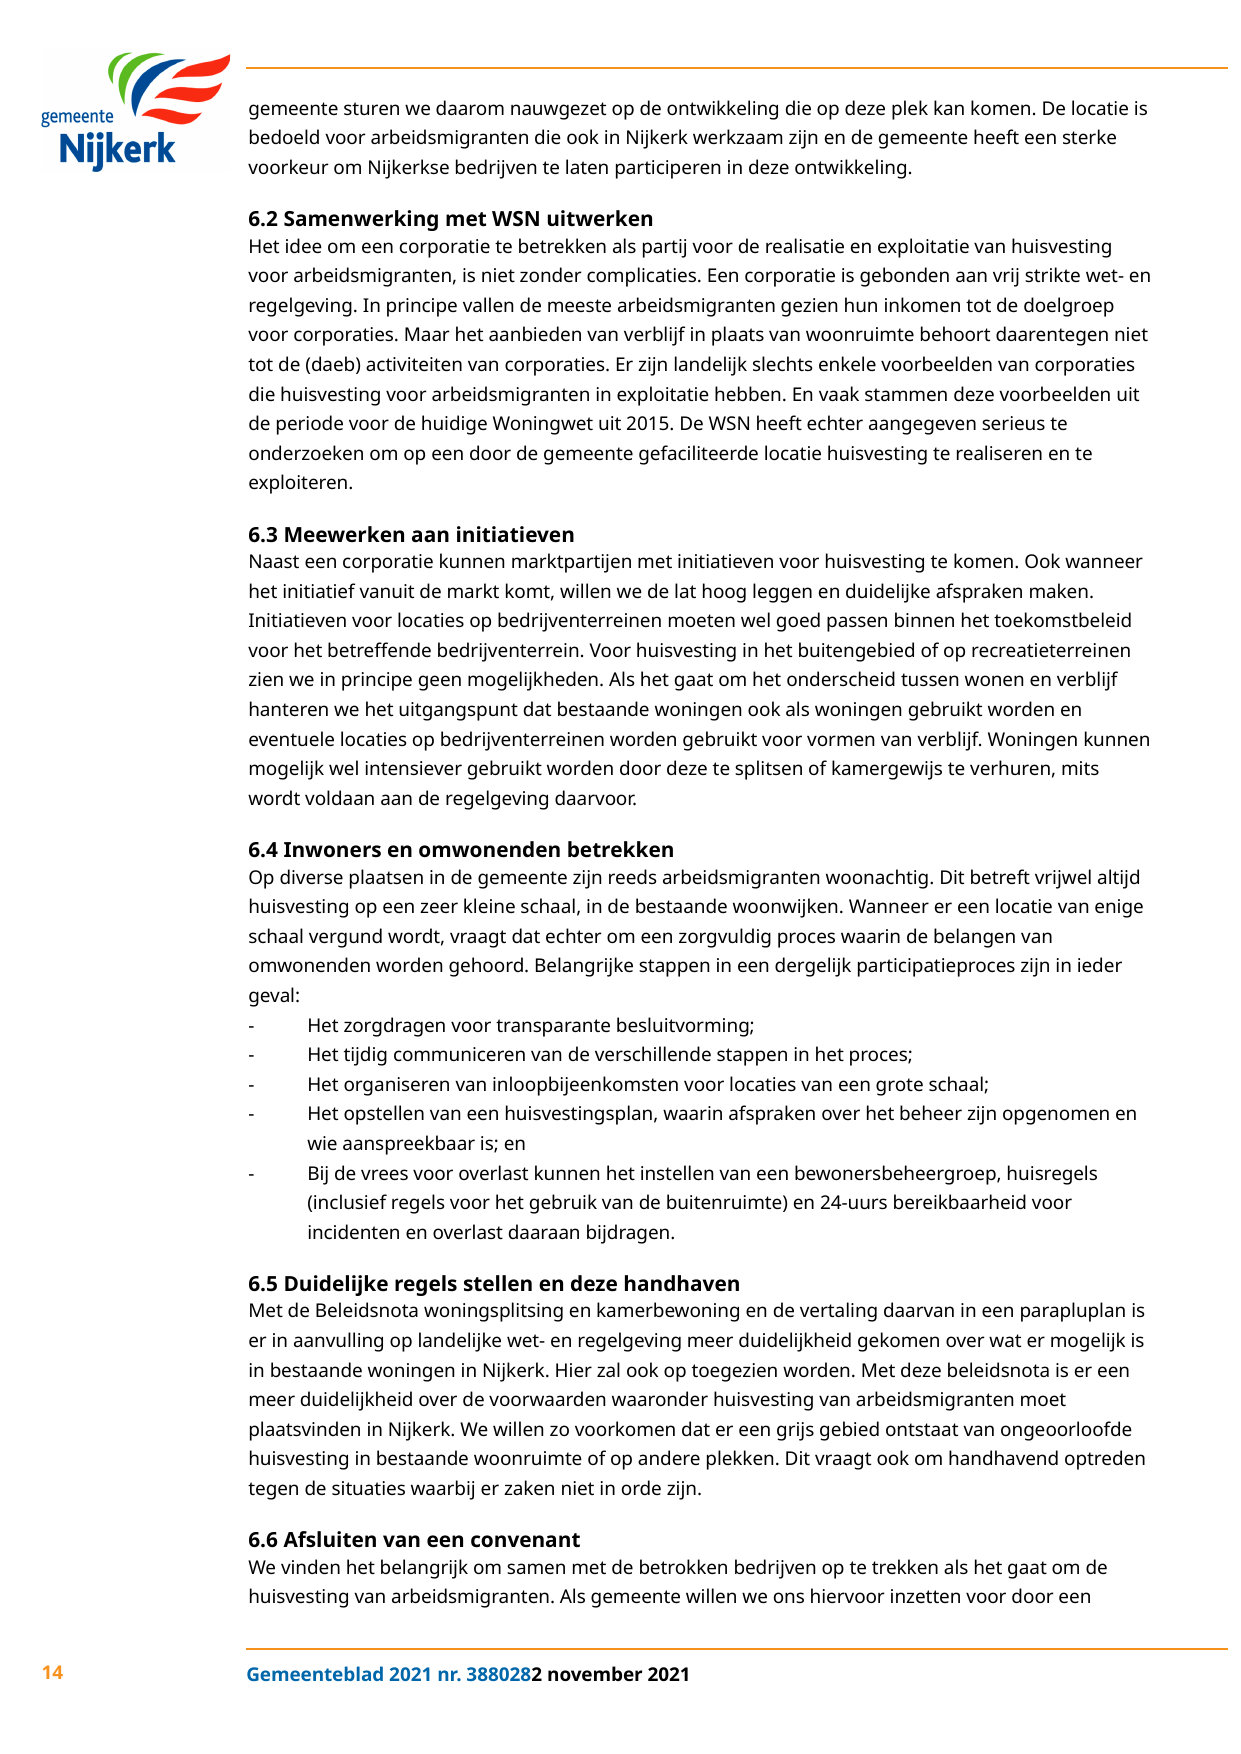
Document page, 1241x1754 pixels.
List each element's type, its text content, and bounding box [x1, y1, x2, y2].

text 6.6 Afsluiten van een convenant [248, 1526, 1152, 1554]
text 6.5 Duidelijke regels stellen en deze handhaven [248, 1269, 1152, 1298]
text 6.4 Inwoners en omwonenden betrekken [248, 835, 1152, 864]
text Met de Beleidsnota woningsplitsing en kamerbewoning en de vertaling daarvan in een parapluplan is er in aanvulling op landelijke wet- en regelgeving meer duidelijkheid gekomen over wat er mogelijk is in bestaande woningen in Nijkerk. Hier zal ook op toegezien worden. Met deze beleidsnota is er een meer duidelijkheid over de voorwaarden waaronder huisvesting van arbeidsmigranten moet plaatsvinden in Nijkerk. We willen zo voorkomen dat er een grijs gebied ontstaat van ongeoorloofde huisvesting in bestaande woonruimte of op andere plekken. Dit vraagt ook om handhavend optreden tegen de situaties waarbij er zaken niet in orde zijn. [248, 1298, 1152, 1501]
list Bij de vrees voor overlast kunnen het instellen van een bewonersbeheergroep, huisregels (inclusief regels voor het gebruik van de buitenruimte) en 24-uurs bereikbaarheid voor incidenten en overlast daaraan bijdragen. [248, 1160, 1152, 1244]
text We vinden het belangrijk om samen met de betrokken bedrijven op te trekken als het gaat om de huisvesting van arbeidsmigranten. Als gemeente willen we ons hiervoor inzetten voor door een [248, 1554, 1152, 1609]
text 6.3 Meewerken aan initiatieven [248, 520, 1152, 548]
text gemeente sturen we daarom nauwgezet op de ontwikkeling die op deze plek kan komen. De locatie is bedoeld voor arbeidsmigranten die ook in Nijkerk werkzaam zijn en de gemeente heeft een sterke voorkeur om Nijkerkse bedrijven te laten participeren in deze ontwikkeling. [248, 95, 1152, 180]
list Het tijdig communiceren van de verschillende stappen in het proces; [248, 1041, 1152, 1067]
list Het organiseren van inloopbijeenkomsten voor locaties van een grote schaal; [248, 1071, 1152, 1097]
text Het idee om een corporatie te betrekken als partij voor de realisatie en exploitatie van huisvesting voor arbeidsmigranten, is niet zonder complicaties. Een corporatie is gebonden aan vrij strikte wet- en regelgeving. In principe vallen de meeste arbeidsmigranten gezien hun inkomen tot de doelgroep voor corporaties. Maar het aanbieden van verblijf in plaats van woonruimte behoort daarentegen niet tot de (daeb) activiteiten van corporaties. Er zijn landelijk slechts enkele voorbeelden van corporaties die huisvesting voor arbeidsmigranten in exploitatie hebben. En vaak stammen deze voorbeelden uit de periode voor de huidige Woningwet uit 2015. De WSN heeft echter aangegeven serieus te onderzoeken om op een door de gemeente gefaciliteerde locatie huisvesting te realiseren en te exploiteren. [248, 233, 1152, 495]
text Naast een corporatie kunnen marktpartijen met initiatieven voor huisvesting te komen. Ook wanneer het initiatief vanuit de markt komt, willen we de lat hoog leggen en duidelijke afspraken maken. Initiatieven voor locaties op bedrijventerreinen moeten wel goed passen binnen het toekomstbeleid voor het betreffende bedrijventerrein. Voor huisvesting in het buitengebied of op recreatieterreinen zien we in principe geen mogelijkheden. Als het gaat om het onderscheid tussen wonen en verblijf hanteren we het uitgangspunt dat bestaande woningen ook als woningen gebruikt worden en eventuele locaties op bedrijventerreinen worden gebruikt voor vormen van verblijf. Woningen kunnen mogelijk wel intensiever gebruikt worden door deze te splitsen of kamergewijs te verhuren, mits wordt voldaan aan de regelgeving daarvoor. [248, 548, 1152, 811]
text Op diverse plaatsen in de gemeente zijn reeds arbeidsmigranten woonachtig. Dit betreft vrijwel altijd huisvesting op een zeer kleine schaal, in de bestaande woonwijken. Wanneer er een locatie van enige schaal vergund wordt, vraagt dat echter om een zorgvuldig proces waarin de belangen van omwonenden worden gehoord. Belangrijke stappen in een dergelijk participatieproces zijn in ieder geval: [248, 864, 1152, 1008]
list Het opstellen van een huisvestingsplan, waarin afspraken over het beheer zijn opgenomen en wie aanspreekbaar is; en [248, 1101, 1152, 1156]
text 6.2 Samenwerking met WSN uitwerken [248, 204, 1152, 233]
list Het zorgdragen voor transparante besluitvorming; [248, 1012, 1152, 1037]
picture [41, 47, 231, 172]
